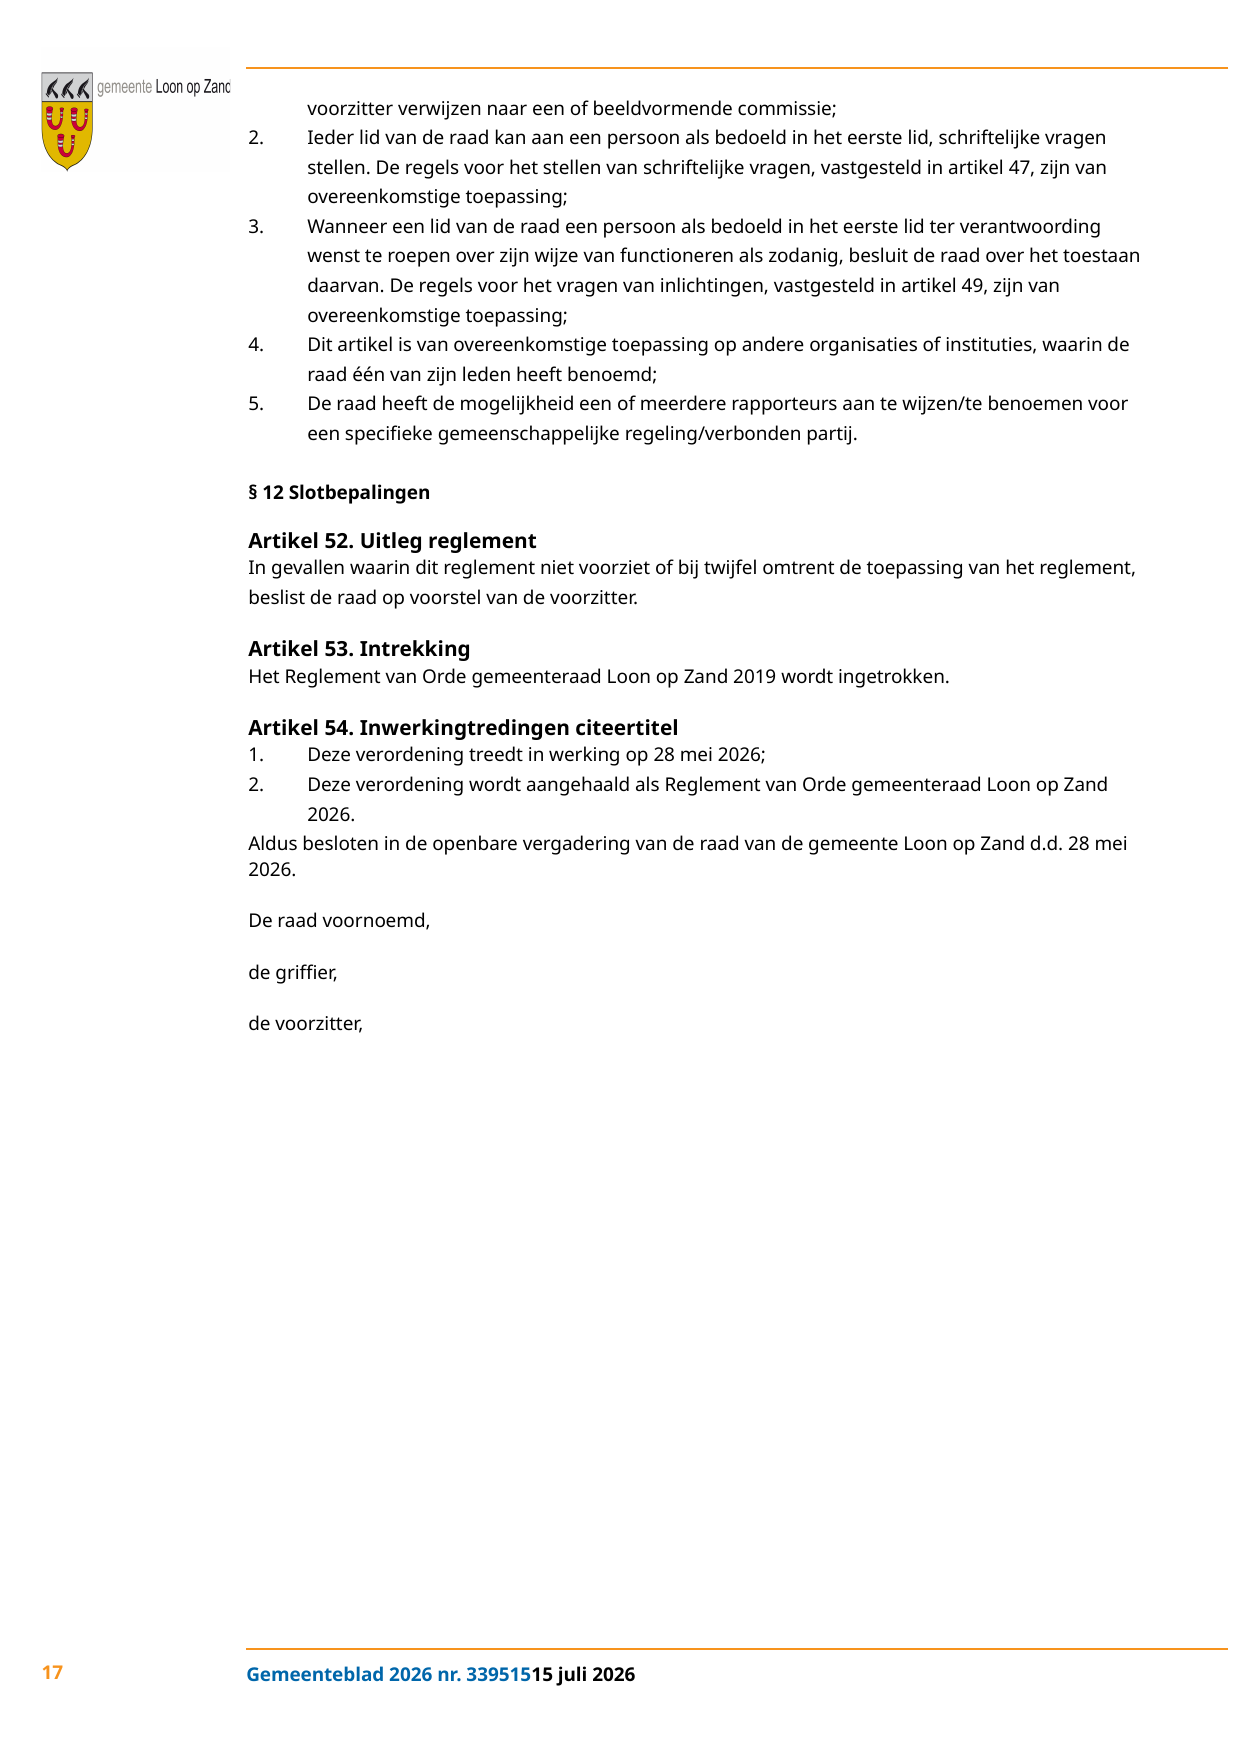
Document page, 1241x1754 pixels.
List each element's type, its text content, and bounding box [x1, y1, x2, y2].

list De raad heeft de mogelijkheid een of meerdere rapporteurs aan te wijzen/te benoemen voor een specifieke gemeenschappelijke regeling/verbonden partij. [248, 391, 1152, 446]
text Aldus besloten in de openbare vergadering van de raad van de gemeente Loon op Zand d.d. 28 mei 2026. [248, 830, 1152, 882]
list Ieder lid van de raad kan aan een persoon als bedoeld in het eerste lid, schriftelijke vragen stellen. De regels voor het stellen van schriftelijke vragen, vastgesteld in artikel 47, zijn van overeenkomstige toepassing; [248, 124, 1152, 209]
text Artikel 53. Intrekking [248, 634, 1152, 663]
list Dit artikel is van overeenkomstige toepassing op andere organisaties of instituties, waarin de raad één van zijn leden heeft benoemd; [248, 331, 1152, 387]
text de voorzitter, [248, 1011, 1152, 1036]
text Artikel 54. Inwerkingtredingen citeertitel [248, 713, 1152, 742]
list Deze verordening wordt aangehaald als Reglement van Orde gemeenteraad Loon op Zand 2026. [248, 771, 1152, 827]
picture [41, 47, 231, 172]
text In gevallen waarin dit reglement niet voorziet of bij twijfel omtrent de toepassing van het reglement, beslist de raad op voorstel van de voorzitter. [248, 554, 1152, 610]
list Wanneer een lid van de raad een persoon als bedoeld in het eerste lid ter verantwoording wenst te roepen over zijn wijze van functioneren als zodanig, besluit de raad over het toestaan daarvan. De regels voor het vragen van inlichtingen, vastgesteld in artikel 49, zijn van overeenkomstige toepassing; [248, 213, 1152, 328]
text § 12 Slotbepalingen [248, 479, 1152, 505]
text Het Reglement van Orde gemeenteraad Loon op Zand 2019 wordt ingetrokken. [248, 663, 1152, 688]
list voorzitter verwijzen naar een of beeldvormende commissie; [248, 95, 1152, 121]
list Deze verordening treedt in werking op 28 mei 2026; [248, 742, 1152, 767]
text De raad voornoemd, [248, 908, 1152, 933]
text Artikel 52. Uitleg reglement [248, 526, 1152, 554]
text de griffier, [248, 959, 1152, 985]
